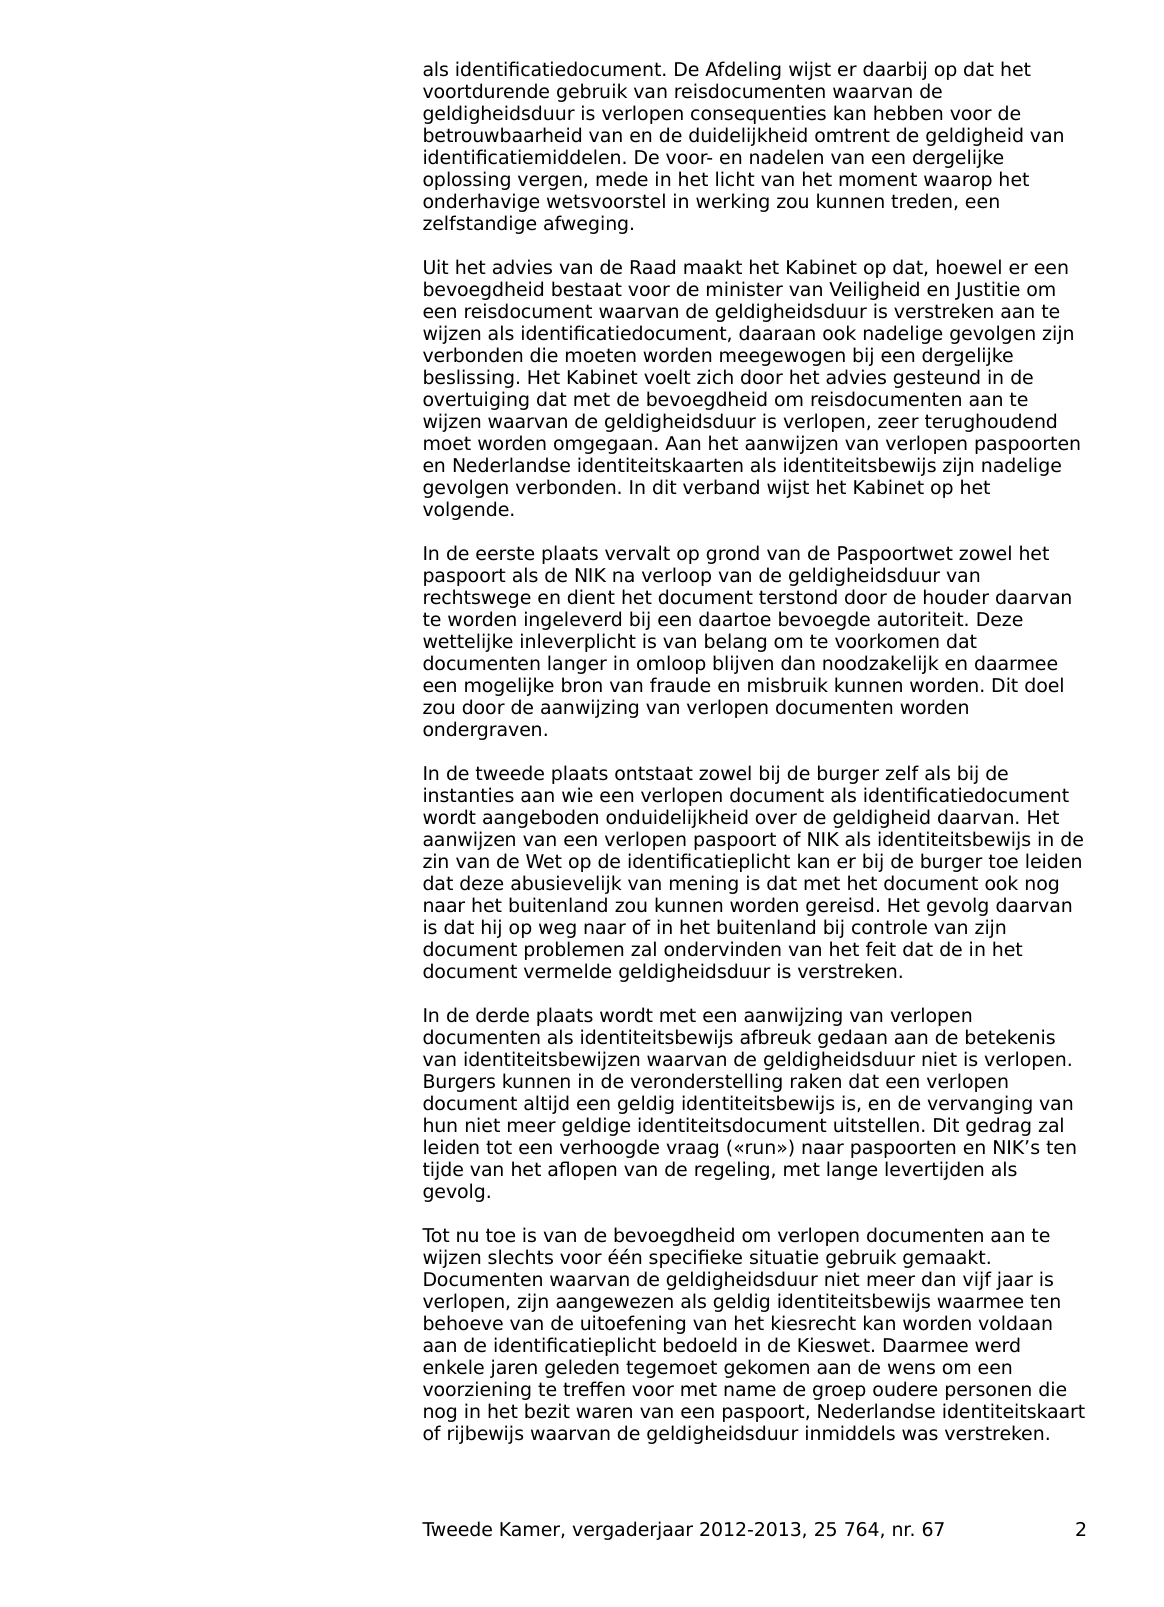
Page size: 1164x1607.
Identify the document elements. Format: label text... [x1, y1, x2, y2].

text Uit het advies van de Raad maakt het Kabinet op dat, hoewel er een bevoegdheid bestaat voor de minister van Veiligheid en Justitie om een reisdocument waarvan de geldigheidsduur is verstreken aan te wijzen als identificatiedocument, daaraan ook nadelige gevolgen zijn verbonden die moeten worden meegewogen bij een dergelijke beslissing. Het Kabinet voelt zich door het advies gesteund in de overtuiging dat met de bevoegdheid om reisdocumenten aan te wijzen waarvan de geldigheidsduur is verlopen, zeer terughoudend moet worden omgegaan. Aan het aanwijzen van verlopen paspoorten en Nederlandse identiteitskaarten als identiteitsbewijs zijn nadelige gevolgen verbonden. In dit verband wijst het Kabinet op het volgende. [422, 257, 1087, 521]
text In de eerste plaats vervalt op grond van de Paspoortwet zowel het paspoort als de NIK na verloop van de geldigheidsduur van rechtswege en dient het document terstond door de houder daarvan te worden ingeleverd bij een daartoe bevoegde autoriteit. Deze wettelijke inleverplicht is van belang om te voorkomen dat documenten langer in omloop blijven dan noodzakelijk en daarmee een mogelijke bron van fraude en misbruik kunnen worden. Dit doel zou door de aanwijzing van verlopen documenten worden ondergraven. [422, 543, 1087, 741]
text In de derde plaats wordt met een aanwijzing van verlopen documenten als identiteitsbewijs afbreuk gedaan aan de betekenis van identiteitsbewijzen waarvan de geldigheidsduur niet is verlopen. Burgers kunnen in de veronderstelling raken dat een verlopen document altijd een geldig identiteitsbewijs is, en de vervanging van hun niet meer geldige identiteitsdocument uitstellen. Dit gedrag zal leiden tot een verhoogde vraag («run») naar paspoorten en NIK’s ten tijde van het aflopen van de regeling, met lange levertijden als gevolg. [422, 1005, 1087, 1203]
text Tot nu toe is van de bevoegdheid om verlopen documenten aan te wijzen slechts voor één specifieke situatie gebruik gemaakt. Documenten waarvan de geldigheidsduur niet meer dan vijf jaar is verlopen, zijn aangewezen als geldig identiteitsbewijs waarmee ten behoeve van de uitoefening van het kiesrecht kan worden voldaan aan de identificatieplicht bedoeld in de Kieswet. Daarmee werd enkele jaren geleden tegemoet gekomen aan de wens om een voorziening te treffen voor met name de groep oudere personen die nog in het bezit waren van een paspoort, Nederlandse identiteitskaart of rijbewijs waarvan de geldigheidsduur inmiddels was verstreken. [422, 1225, 1087, 1445]
text In de tweede plaats ontstaat zowel bij de burger zelf als bij de instanties aan wie een verlopen document als identificatiedocument wordt aangeboden onduidelijkheid over de geldigheid daarvan. Het aanwijzen van een verlopen paspoort of NIK als identiteitsbewijs in de zin van de Wet op de identificatieplicht kan er bij de burger toe leiden dat deze abusievelijk van mening is dat met het document ook nog naar het buitenland zou kunnen worden gereisd. Het gevolg daarvan is dat hij op weg naar of in het buitenland bij controle van zijn document problemen zal ondervinden van het feit dat de in het document vermelde geldigheidsduur is verstreken. [422, 763, 1087, 983]
text als identificatiedocument. De Afdeling wijst er daarbij op dat het voortdurende gebruik van reisdocumenten waarvan de geldigheidsduur is verlopen consequenties kan hebben voor de betrouwbaarheid van en de duidelijkheid omtrent de geldigheid van identificatiemiddelen. De voor- en nadelen van een dergelijke oplossing vergen, mede in het licht van het moment waarop het onderhavige wetsvoorstel in werking zou kunnen treden, een zelfstandige afweging. [422, 59, 1087, 235]
